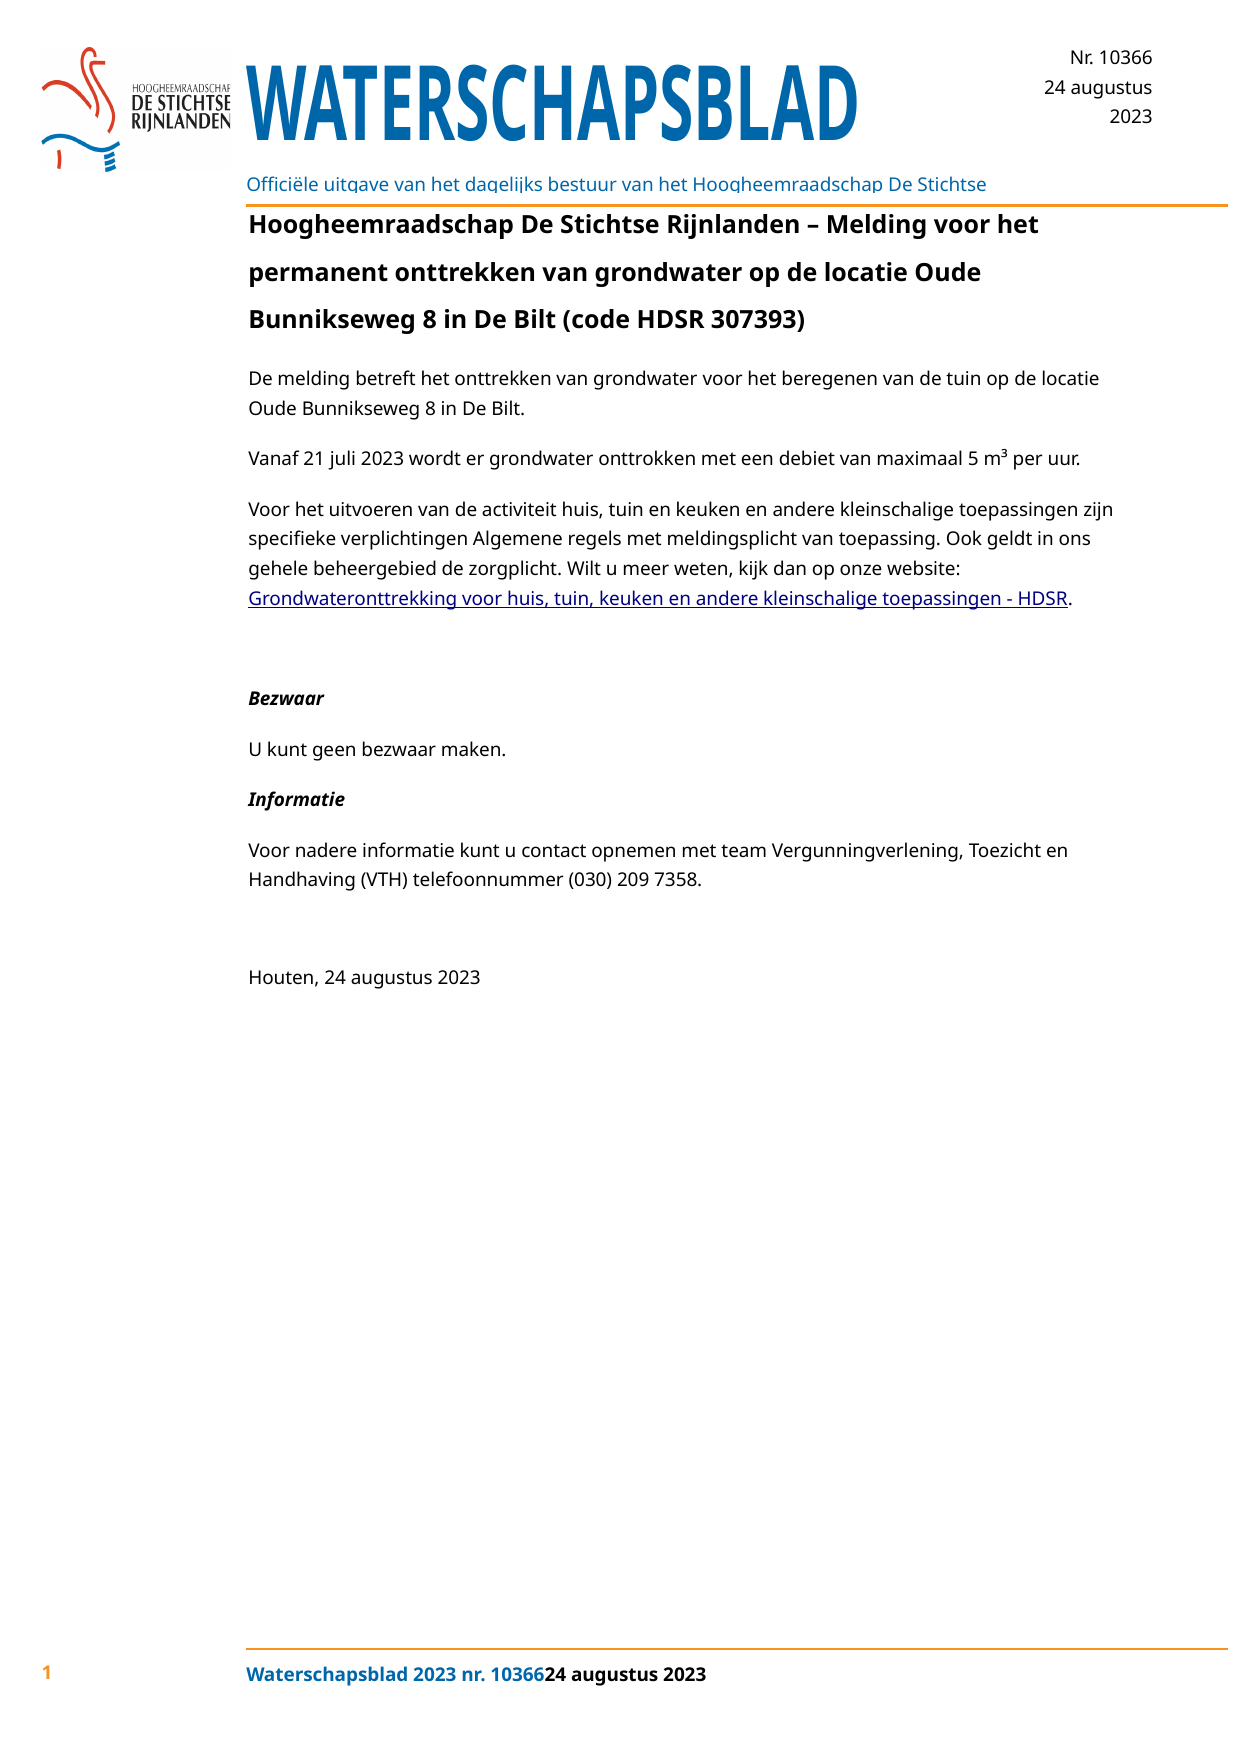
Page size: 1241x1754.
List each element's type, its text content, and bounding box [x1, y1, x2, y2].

text Voor het uitvoeren van de activiteit huis, tuin en keuken en andere kleinschalige toepassingen zijn specifieke verplichtingen Algemene regels met meldingsplicht van toepassing. Ook geldt in ons gehele beheergebied de zorgplicht. Wilt u meer weten, kijk dan op onze website: Grondwateronttrekking voor huis, tuin, keuken en andere kleinschalige toepassingen - HDSR. [248, 496, 1152, 610]
picture [41, 47, 231, 172]
text De melding betreft het onttrekken van grondwater voor het beregenen van de tuin op de locatie Oude Bunnikseweg 8 in De Bilt. [248, 366, 1152, 421]
text Bezwaar [248, 686, 1152, 711]
text Houten, 24 augustus 2023 [248, 964, 1152, 990]
text Voor nadere informatie kunt u contact opnemen met team Vergunningverlening, Toezicht en Handhaving (VTH) telefoonnummer (030) 209 7358. [248, 837, 1152, 892]
text Vanaf 21 juli 2023 wordt er grondwater onttrokken met een debiet van maximaal 5 m³ per uur. [248, 446, 1152, 471]
text Informatie [248, 786, 1152, 812]
text Hoogheemraadschap De Stichtse Rijnlanden – Melding voor het permanent onttrekken van grondwater op de locatie Oude Bunnikseweg 8 in De Bilt (code HDSR 307393) [248, 207, 1152, 336]
text U kunt geen bezwaar maken. [248, 736, 1152, 762]
